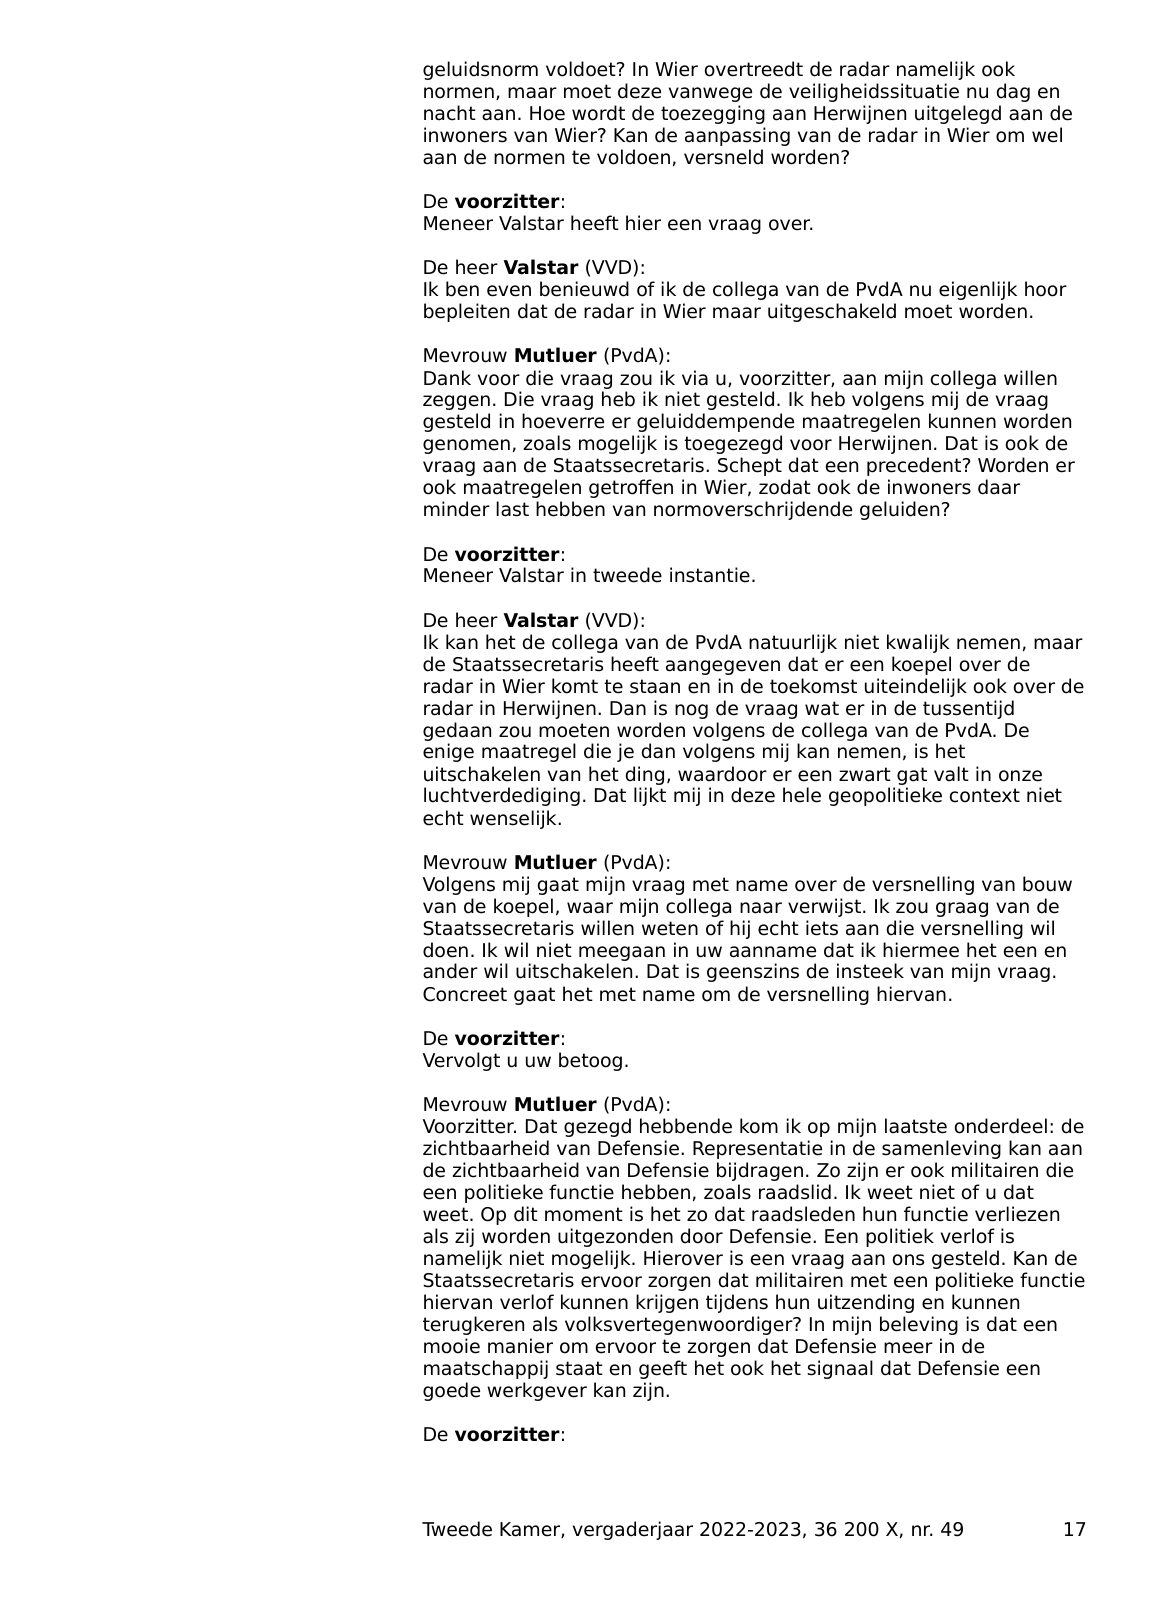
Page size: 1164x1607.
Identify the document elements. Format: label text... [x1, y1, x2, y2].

text De voorzitter: [422, 543, 1087, 565]
text Ik kan het de collega van de PvdA natuurlijk niet kwalijk nemen, maar de Staatssecretaris heeft aangegeven dat er een koepel over de radar in Wier komt te staan en in de toekomst uiteindelijk ook over de radar in Herwijnen. Dan is nog de vraag wat er in de tussentijd gedaan zou moeten worden volgens de collega van de PvdA. De enige maatregel die je dan volgens mij kan nemen, is het uitschakelen van het ding, waardoor er een zwart gat valt in onze luchtverdediging. Dat lijkt mij in deze hele geopolitieke context niet echt wenselijk. [422, 632, 1087, 829]
text De voorzitter: [422, 1424, 1087, 1446]
text geluidsnorm voldoet? In Wier overtreedt de radar namelijk ook normen, maar moet deze vanwege de veiligheidssituatie nu dag en nacht aan. Hoe wordt de toezegging aan Herwijnen uitgelegd aan de inwoners van Wier? Kan de aanpassing van de radar in Wier om wel aan de normen te voldoen, versneld worden? [422, 59, 1087, 169]
text Volgens mij gaat mijn vraag met name over de versnelling van bouw van de koepel, waar mijn collega naar verwijst. Ik zou graag van de Staatssecretaris willen weten of hij echt iets aan die versnelling wil doen. Ik wil niet meegaan in uw aanname dat ik hiermee het een en ander wil uitschakelen. Dat is geenszins de insteek van mijn vraag. Concreet gaat het met name om de versnelling hiervan. [422, 873, 1087, 1005]
text Mevrouw Mutluer (PvdA): [422, 345, 1087, 367]
text Mevrouw Mutluer (PvdA): [422, 852, 1087, 873]
text Meneer Valstar in tweede instantie. [422, 565, 1087, 587]
text De heer Valstar (VVD): [422, 609, 1087, 632]
text Dank voor die vraag zou ik via u, voorzitter, aan mijn collega willen zeggen. Die vraag heb ik niet gesteld. Ik heb volgens mij de vraag gesteld in hoeverre er geluiddempende maatregelen kunnen worden genomen, zoals mogelijk is toegezegd voor Herwijnen. Dat is ook de vraag aan de Staatssecretaris. Schept dat een precedent? Worden er ook maatregelen getroffen in Wier, zodat ook de inwoners daar minder last hebben van normoverschrijdende geluiden? [422, 367, 1087, 521]
text De voorzitter: [422, 1028, 1087, 1049]
text De heer Valstar (VVD): [422, 257, 1087, 279]
text Vervolgt u uw betoog. [422, 1049, 1087, 1072]
text Mevrouw Mutluer (PvdA): [422, 1094, 1087, 1116]
text De voorzitter: [422, 191, 1087, 213]
text Voorzitter. Dat gezegd hebbende kom ik op mijn laatste onderdeel: de zichtbaarheid van Defensie. Representatie in de samenleving kan aan de zichtbaarheid van Defensie bijdragen. Zo zijn er ook militairen die een politieke functie hebben, zoals raadslid. Ik weet niet of u dat weet. Op dit moment is het zo dat raadsleden hun functie verliezen als zij worden uitgezonden door Defensie. Een politiek verlof is namelijk niet mogelijk. Hierover is een vraag aan ons gesteld. Kan de Staatssecretaris ervoor zorgen dat militairen met een politieke functie hiervan verlof kunnen krijgen tijdens hun uitzending en kunnen terugkeren als volksvertegenwoordiger? In mijn beleving is dat een mooie manier om ervoor te zorgen dat Defensie meer in de maatschappij staat en geeft het ook het signaal dat Defensie een goede werkgever kan zijn. [422, 1116, 1087, 1401]
text Ik ben even benieuwd of ik de collega van de PvdA nu eigenlijk hoor bepleiten dat de radar in Wier maar uitgeschakeld moet worden. [422, 279, 1087, 323]
text Meneer Valstar heeft hier een vraag over. [422, 213, 1087, 235]
